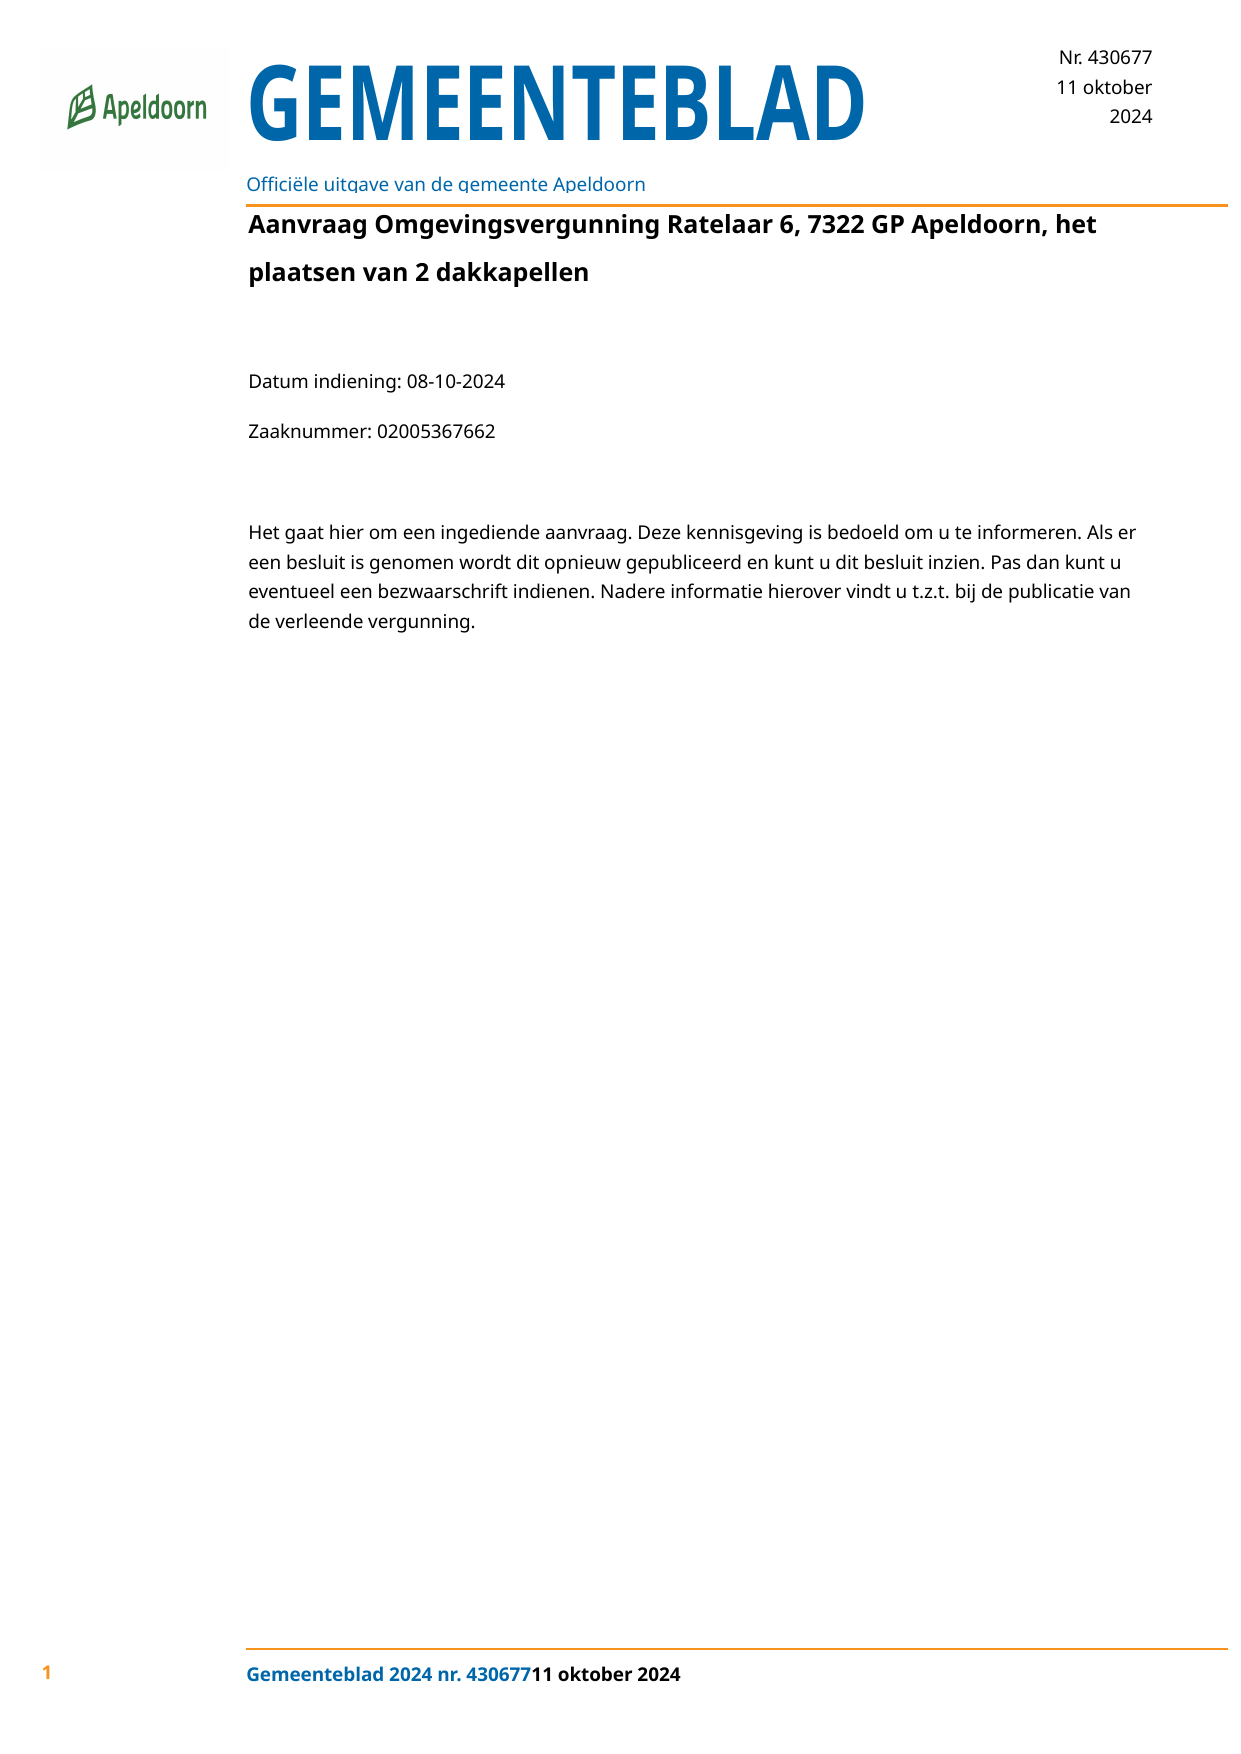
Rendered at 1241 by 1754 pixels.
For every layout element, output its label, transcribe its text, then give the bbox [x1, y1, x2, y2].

picture [41, 47, 231, 172]
text Aanvraag Omgevingsvergunning Ratelaar 6, 7322 GP Apeldoorn, het plaatsen van 2 dakkapellen [248, 207, 1152, 288]
text Het gaat hier om een ingediende aanvraag. Deze kennisgeving is bedoeld om u te informeren. Als er een besluit is genomen wordt dit opnieuw gepubliceerd en kunt u dit besluit inzien. Pas dan kunt u eventueel een bezwaarschrift indienen. Nadere informatie hierover vindt u t.z.t. bij de publicatie van de verleende vergunning. [248, 519, 1152, 634]
text Zaaknummer: 02005367662 [248, 419, 1152, 444]
text Datum indiening: 08-10-2024 [248, 368, 1152, 394]
